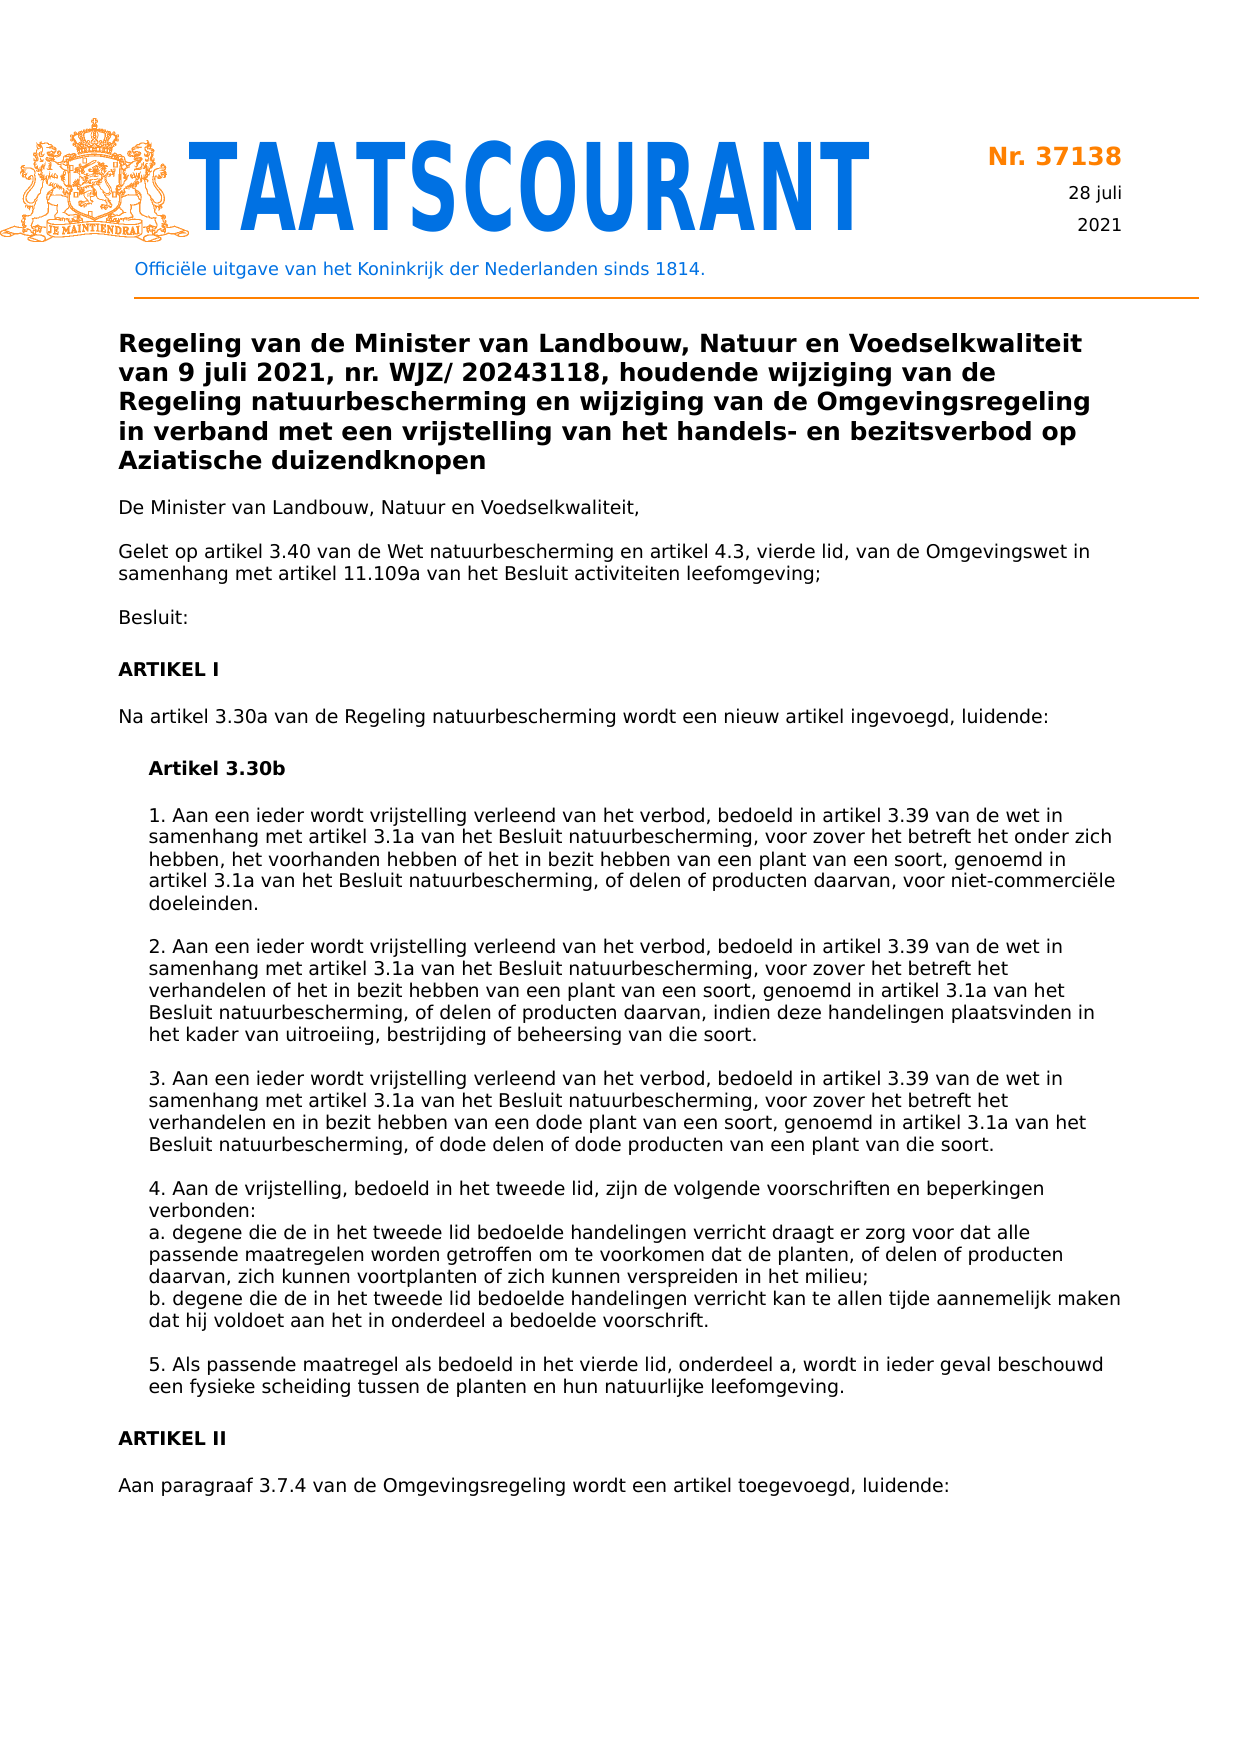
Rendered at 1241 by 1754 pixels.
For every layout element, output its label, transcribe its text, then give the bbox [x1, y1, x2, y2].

subtitle Regeling van de Minister van Landbouw, Natuur en Voedselkwaliteit van 9 juli 2021, nr. WJZ/ 20243118, houdende wijziging van de Regeling natuurbescherming en wijziging van de Omgevingsregeling in verband met een vrijstelling van het handels- en bezitsverbod op Aziatische duizendknopen [118, 329, 1122, 475]
text Besluit: [118, 607, 1122, 628]
picture [0, 118, 189, 242]
table_cell 2021 [939, 209, 1199, 259]
table_cell 28 juli [939, 177, 1199, 209]
table_header Nr. 37138 [939, 118, 1199, 177]
text 2. Aan een ieder wordt vrijstelling verleend van het verbod, bedoeld in artikel 3.39 van de wet in samenhang met artikel 3.1a van het Besluit natuurbescherming, voor zover het betreft het verhandelen of het in bezit hebben van een plant van een soort, genoemd in artikel 3.1a van het Besluit natuurbescherming, of delen of producten daarvan, indien deze handelingen plaatsvinden in het kader van uitroeiing, bestrijding of beheersing van die soort. [148, 936, 1122, 1046]
text De Minister van Landbouw, Natuur en Voedselkwaliteit, [118, 497, 1122, 519]
table_header [0, 242, 134, 297]
text a. degene die de in het tweede lid bedoelde handelingen verricht draagt er zorg voor dat alle passende maatregelen worden getroffen om te voorkomen dat de planten, of delen of producten daarvan, zich kunnen voortplanten of zich kunnen verspreiden in het milieu; [148, 1222, 1122, 1288]
text 3. Aan een ieder wordt vrijstelling verleend van het verbod, bedoeld in artikel 3.39 van de wet in samenhang met artikel 3.1a van het Besluit natuurbescherming, voor zover het betreft het verhandelen en in bezit hebben van een dode plant van een soort, genoemd in artikel 3.1a van het Besluit natuurbescherming, of dode delen of dode producten van een plant van die soort. [148, 1068, 1122, 1156]
text 1. Aan een ieder wordt vrijstelling verleend van het verbod, bedoeld in artikel 3.39 van de wet in samenhang met artikel 3.1a van het Besluit natuurbescherming, voor zover het betreft het onder zich hebben, het voorhanden hebben of het in bezit hebben van een plant van een soort, genoemd in artikel 3.1a van het Besluit natuurbescherming, of delen of producten daarvan, voor niet-commerciële doeleinden. [148, 804, 1122, 914]
text 4. Aan de vrijstelling, bedoeld in het tweede lid, zijn de volgende voorschriften en beperkingen verbonden: [148, 1178, 1122, 1222]
text 5. Als passende maatregel als bedoeld in het vierde lid, onderdeel a, wordt in ieder geval beschouwd een fysieke scheiding tussen de planten en hun natuurlijke leefomgeving. [148, 1353, 1122, 1397]
table_cell Officiële uitgave van het Koninkrijk der Nederlanden sinds 1814. [134, 259, 1199, 297]
table_header STAATSCOURANT [134, 118, 939, 259]
text Gelet op artikel 3.40 van de Wet natuurbescherming en artikel 4.3, vierde lid, van de Omgevingswet in samenhang met artikel 11.109a van het Besluit activiteiten leefomgeving; [118, 541, 1122, 585]
text Aan paragraaf 3.7.4 van de Omgevingsregeling wordt een artikel toegevoegd, luidende: [118, 1474, 1122, 1496]
subtitle Artikel 3.30b [148, 757, 1122, 779]
subtitle ARTIKEL I [118, 658, 1122, 681]
text b. degene die de in het tweede lid bedoelde handelingen verricht kan te allen tijde aannemelijk maken dat hij voldoet aan het in onderdeel a bedoelde voorschrift. [148, 1288, 1122, 1332]
text Na artikel 3.30a van de Regeling natuurbescherming wordt een nieuw artikel ingevoegd, luidende: [118, 706, 1122, 727]
subtitle ARTIKEL II [118, 1427, 1122, 1449]
